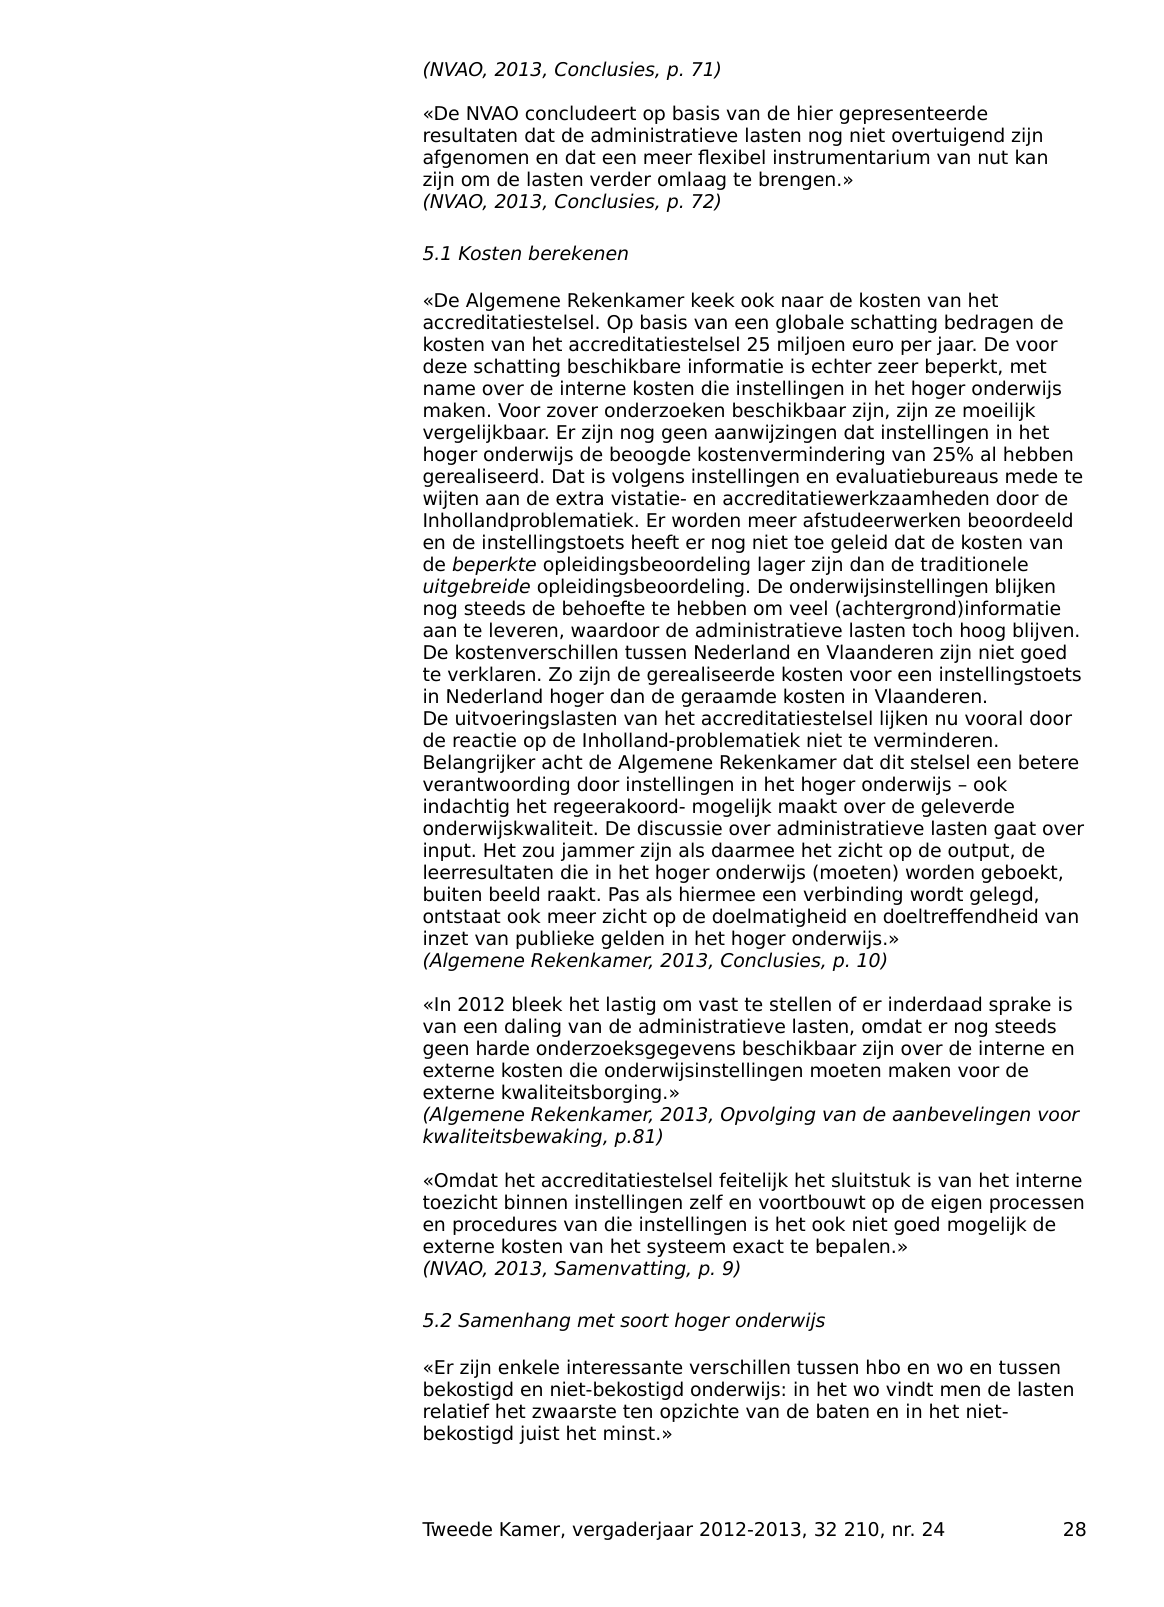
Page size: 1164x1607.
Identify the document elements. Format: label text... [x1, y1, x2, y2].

text «De NVAO concludeert op basis van de hier gepresenteerde resultaten dat de administratieve lasten nog niet overtuigend zijn afgenomen en dat een meer flexibel instrumentarium van nut kan zijn om de lasten verder omlaag te brengen.» [422, 103, 1087, 191]
text (Algemene Rekenkamer, 2013, Conclusies, p. 10) [422, 949, 1087, 971]
subtitle 5.2 Samenhang met soort hoger onderwijs [422, 1309, 1087, 1332]
text «Omdat het accreditatiestelsel feitelijk het sluitstuk is van het interne toezicht binnen instellingen zelf en voortbouwt op de eigen processen en procedures van die instellingen is het ook niet goed mogelijk de externe kosten van het systeem exact te bepalen.» [422, 1170, 1087, 1258]
text (NVAO, 2013, Conclusies, p. 71) [422, 59, 1087, 81]
text «In 2012 bleek het lastig om vast te stellen of er inderdaad sprake is van een daling van de administratieve lasten, omdat er nog steeds geen harde onderzoeksgegevens beschikbaar zijn over de interne en externe kosten die onderwijsinstellingen moeten maken voor de externe kwaliteitsborging.» [422, 994, 1087, 1103]
text De uitvoeringslasten van het accreditatiestelsel lijken nu vooral door de reactie op de Inholland-problematiek niet te verminderen. Belangrijker acht de Algemene Rekenkamer dat dit stelsel een betere verantwoording door instellingen in het hoger onderwijs – ook indachtig het regeerakoord- mogelijk maakt over de geleverde onderwijskwaliteit. De discussie over administratieve lasten gaat over input. Het zou jammer zijn als daarmee het zicht op de output, de leerresultaten die in het hoger onderwijs (moeten) worden geboekt, buiten beeld raakt. Pas als hiermee een verbinding wordt gelegd, ontstaat ook meer zicht op de doelmatigheid en doeltreffendheid van inzet van publieke gelden in het hoger onderwijs.» [422, 708, 1087, 949]
text (NVAO, 2013, Samenvatting, p. 9) [422, 1258, 1087, 1279]
subtitle 5.1 Kosten berekenen [422, 243, 1087, 265]
text «Er zijn enkele interessante verschillen tussen hbo en wo en tussen bekostigd en niet-bekostigd onderwijs: in het wo vindt men de lasten relatief het zwaarste ten opzichte van de baten en in het niet-bekostigd juist het minst.» [422, 1357, 1087, 1444]
text (Algemene Rekenkamer, 2013, Opvolging van de aanbevelingen voor kwaliteitsbewaking, p.81) [422, 1103, 1087, 1147]
text (NVAO, 2013, Conclusies, p. 72) [422, 191, 1087, 213]
text «De Algemene Rekenkamer keek ook naar de kosten van het accreditatiestelsel. Op basis van een globale schatting bedragen de kosten van het accreditatiestelsel 25 miljoen euro per jaar. De voor deze schatting beschikbare informatie is echter zeer beperkt, met name over de interne kosten die instellingen in het hoger onderwijs maken. Voor zover onderzoeken beschikbaar zijn, zijn ze moeilijk vergelijkbaar. Er zijn nog geen aanwijzingen dat instellingen in het hoger onderwijs de beoogde kostenvermindering van 25% al hebben gerealiseerd. Dat is volgens instellingen en evaluatiebureaus mede te wijten aan de extra vistatie- en accreditatiewerkzaamheden door de Inhollandproblematiek. Er worden meer afstudeerwerken beoordeeld en de instellingstoets heeft er nog niet toe geleid dat de kosten van de beperkte opleidingsbeoordeling lager zijn dan de traditionele uitgebreide opleidingsbeoordeling. De onderwijsinstellingen blijken nog steeds de behoefte te hebben om veel (achtergrond)informatie aan te leveren, waardoor de administratieve lasten toch hoog blijven. De kostenverschillen tussen Nederland en Vlaanderen zijn niet goed te verklaren. Zo zijn de gerealiseerde kosten voor een instellingstoets in Nederland hoger dan de geraamde kosten in Vlaanderen. [422, 290, 1087, 708]
